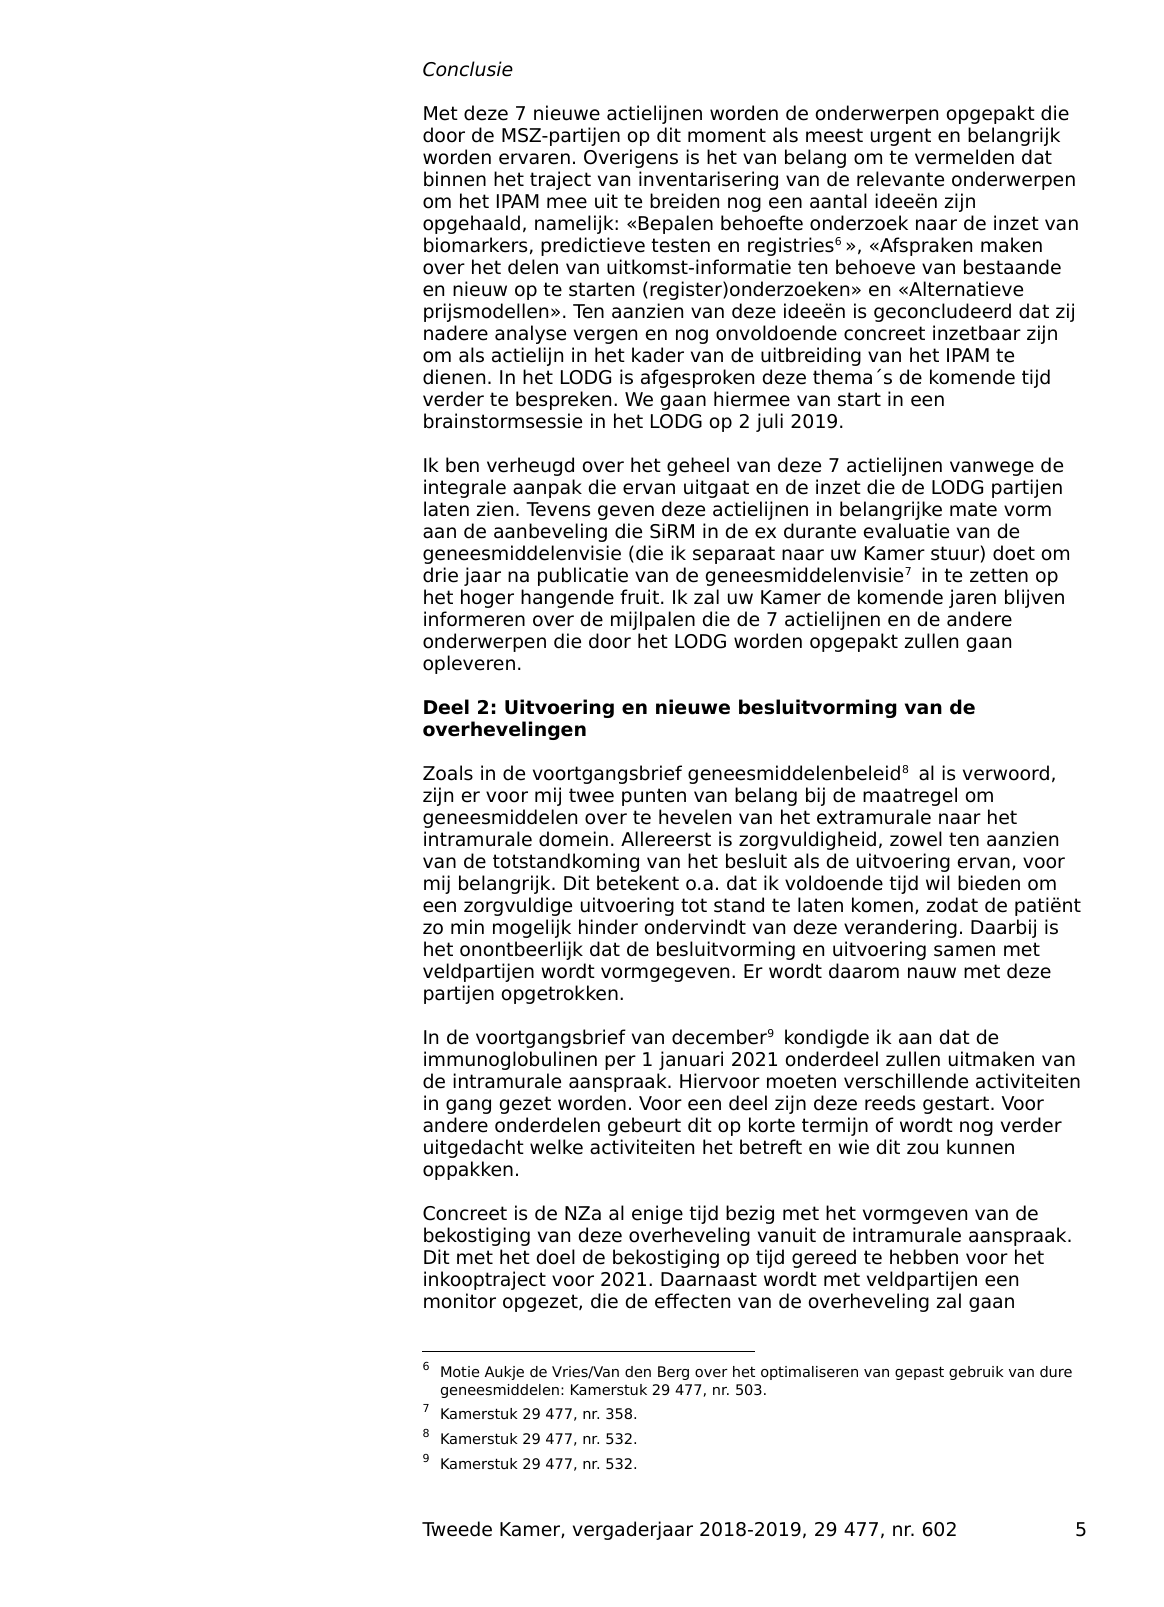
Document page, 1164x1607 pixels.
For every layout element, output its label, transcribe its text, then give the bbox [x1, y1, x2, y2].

text Met deze 7 nieuwe actielijnen worden de onderwerpen opgepakt die door de MSZ-partijen op dit moment als meest urgent en belangrijk worden ervaren. Overigens is het van belang om te vermelden dat binnen het traject van inventarisering van de relevante onderwerpen om het IPAM mee uit te breiden nog een aantal ideeën zijn opgehaald, namelijk: «Bepalen behoefte onderzoek naar de inzet van biomarkers, predictieve testen en registries», «Afspraken maken over het delen van uitkomst-informatie ten behoeve van bestaande en nieuw op te starten (register)onderzoeken» en «Alternatieve prijsmodellen». Ten aanzien van deze ideeën is geconcludeerd dat zij nadere analyse vergen en nog onvoldoende concreet inzetbaar zijn om als actielijn in het kader van de uitbreiding van het IPAM te dienen. In het LODG is afgesproken deze thema´s de komende tijd verder te bespreken. We gaan hiermee van start in een brainstormsessie in het LODG op 2 juli 2019. [422, 103, 1087, 433]
text Motie Aukje de Vries/Van den Berg over het optimaliseren van gepast gebruik van dure geneesmiddelen: Kamerstuk 29 477, nr. 503. [422, 1360, 1087, 1399]
text Kamerstuk 29 477, nr. 358. [422, 1402, 1087, 1424]
text Ik ben verheugd over het geheel van deze 7 actielijnen vanwege de integrale aanpak die ervan uitgaat en de inzet die de LODG partijen laten zien. Tevens geven deze actielijnen in belangrijke mate vorm aan de aanbeveling die SiRM in de ex durante evaluatie van de geneesmiddelenvisie (die ik separaat naar uw Kamer stuur) doet om drie jaar na publicatie van de geneesmiddelenvisie in te zetten op het hoger hangende fruit. Ik zal uw Kamer de komende jaren blijven informeren over de mijlpalen die de 7 actielijnen en de andere onderwerpen die door het LODG worden opgepakt zullen gaan opleveren. [422, 455, 1087, 675]
text Kamerstuk 29 477, nr. 532. [422, 1427, 1087, 1449]
text Concreet is de NZa al enige tijd bezig met het vormgeven van de bekostiging van deze overheveling vanuit de intramurale aanspraak. Dit met het doel de bekostiging op tijd gereed te hebben voor het inkooptraject voor 2021. Daarnaast wordt met veldpartijen een monitor opgezet, die de effecten van de overheveling zal gaan [422, 1203, 1087, 1313]
subtitle Deel 2: Uitvoering en nieuwe besluitvorming van de overhevelingen [422, 697, 1087, 741]
subtitle Conclusie [422, 59, 1087, 81]
text Kamerstuk 29 477, nr. 532. [422, 1452, 1087, 1474]
text Zoals in de voortgangsbrief geneesmiddelenbeleid al is verwoord, zijn er voor mij twee punten van belang bij de maatregel om geneesmiddelen over te hevelen van het extramurale naar het intramurale domein. Allereerst is zorgvuldigheid, zowel ten aanzien van de totstandkoming van het besluit als de uitvoering ervan, voor mij belangrijk. Dit betekent o.a. dat ik voldoende tijd wil bieden om een zorgvuldige uitvoering tot stand te laten komen, zodat de patiënt zo min mogelijk hinder ondervindt van deze verandering. Daarbij is het onontbeerlijk dat de besluitvorming en uitvoering samen met veldpartijen wordt vormgegeven. Er wordt daarom nauw met deze partijen opgetrokken. [422, 763, 1087, 1005]
text In de voortgangsbrief van december kondigde ik aan dat de immunoglobulinen per 1 januari 2021 onderdeel zullen uitmaken van de intramurale aanspraak. Hiervoor moeten verschillende activiteiten in gang gezet worden. Voor een deel zijn deze reeds gestart. Voor andere onderdelen gebeurt dit op korte termijn of wordt nog verder uitgedacht welke activiteiten het betreft en wie dit zou kunnen oppakken. [422, 1027, 1087, 1181]
